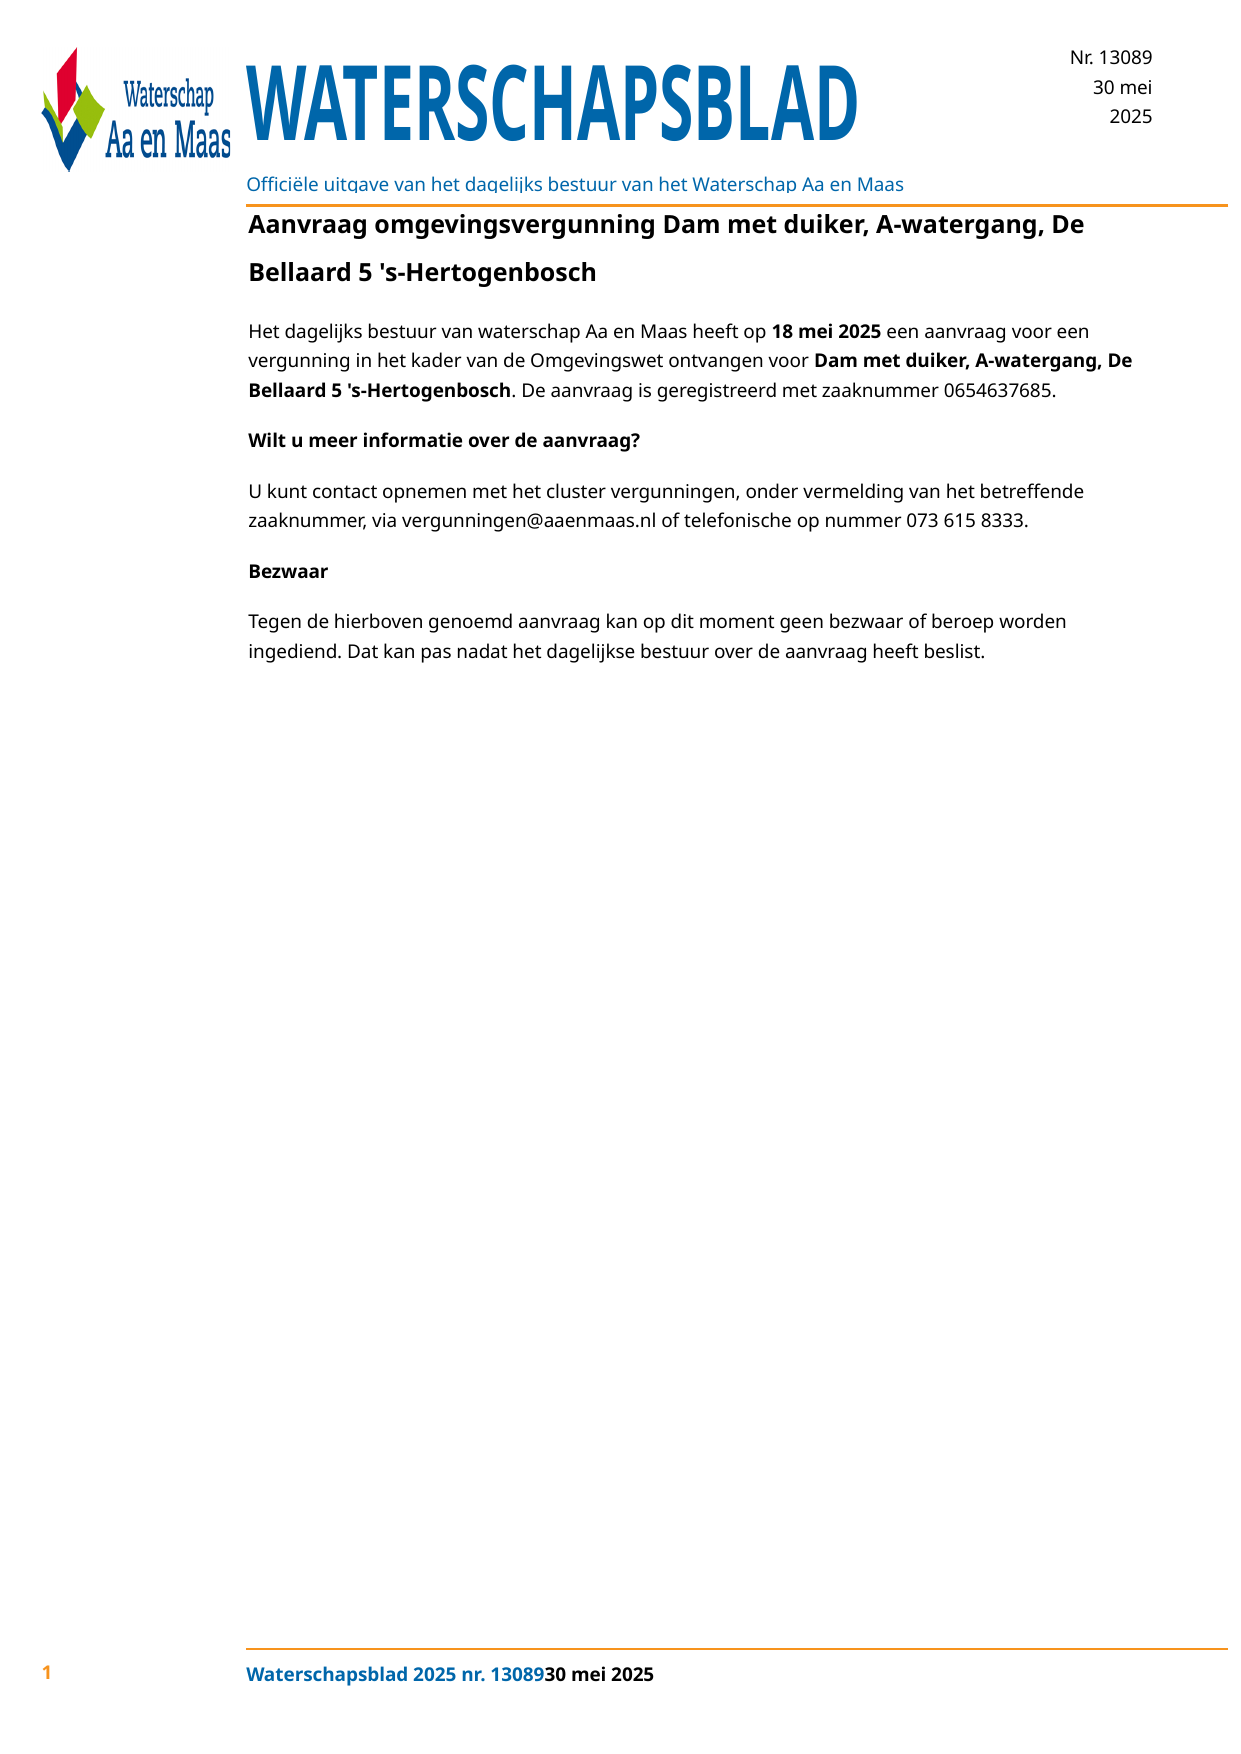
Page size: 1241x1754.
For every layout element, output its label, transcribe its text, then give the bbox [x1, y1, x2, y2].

text Tegen de hierboven genoemd aanvraag kan op dit moment geen bezwaar of beroep worden ingediend. Dat kan pas nadat het dagelijkse bestuur over de aanvraag heeft beslist. [248, 608, 1152, 664]
picture [41, 47, 231, 172]
text Aanvraag omgevingsvergunning Dam met duiker, A-watergang, De Bellaard 5 's-Hertogenbosch [248, 207, 1152, 288]
text Het dagelijks bestuur van waterschap Aa en Maas heeft op 18 mei 2025 een aanvraag voor een vergunning in het kader van de Omgevingswet ontvangen voor Dam met duiker, A-watergang, De Bellaard 5 's-Hertogenbosch. De aanvraag is geregistreerd met zaaknummer 0654637685. [248, 318, 1152, 403]
text Bezwaar [248, 558, 1152, 584]
text Wilt u meer informatie over de aanvraag? [248, 427, 1152, 453]
text U kunt contact opnemen met het cluster vergunningen, onder vermelding van het betreffende zaaknummer, via vergunningen@aaenmaas.nl of telefonische op nummer 073 615 8333. [248, 478, 1152, 533]
